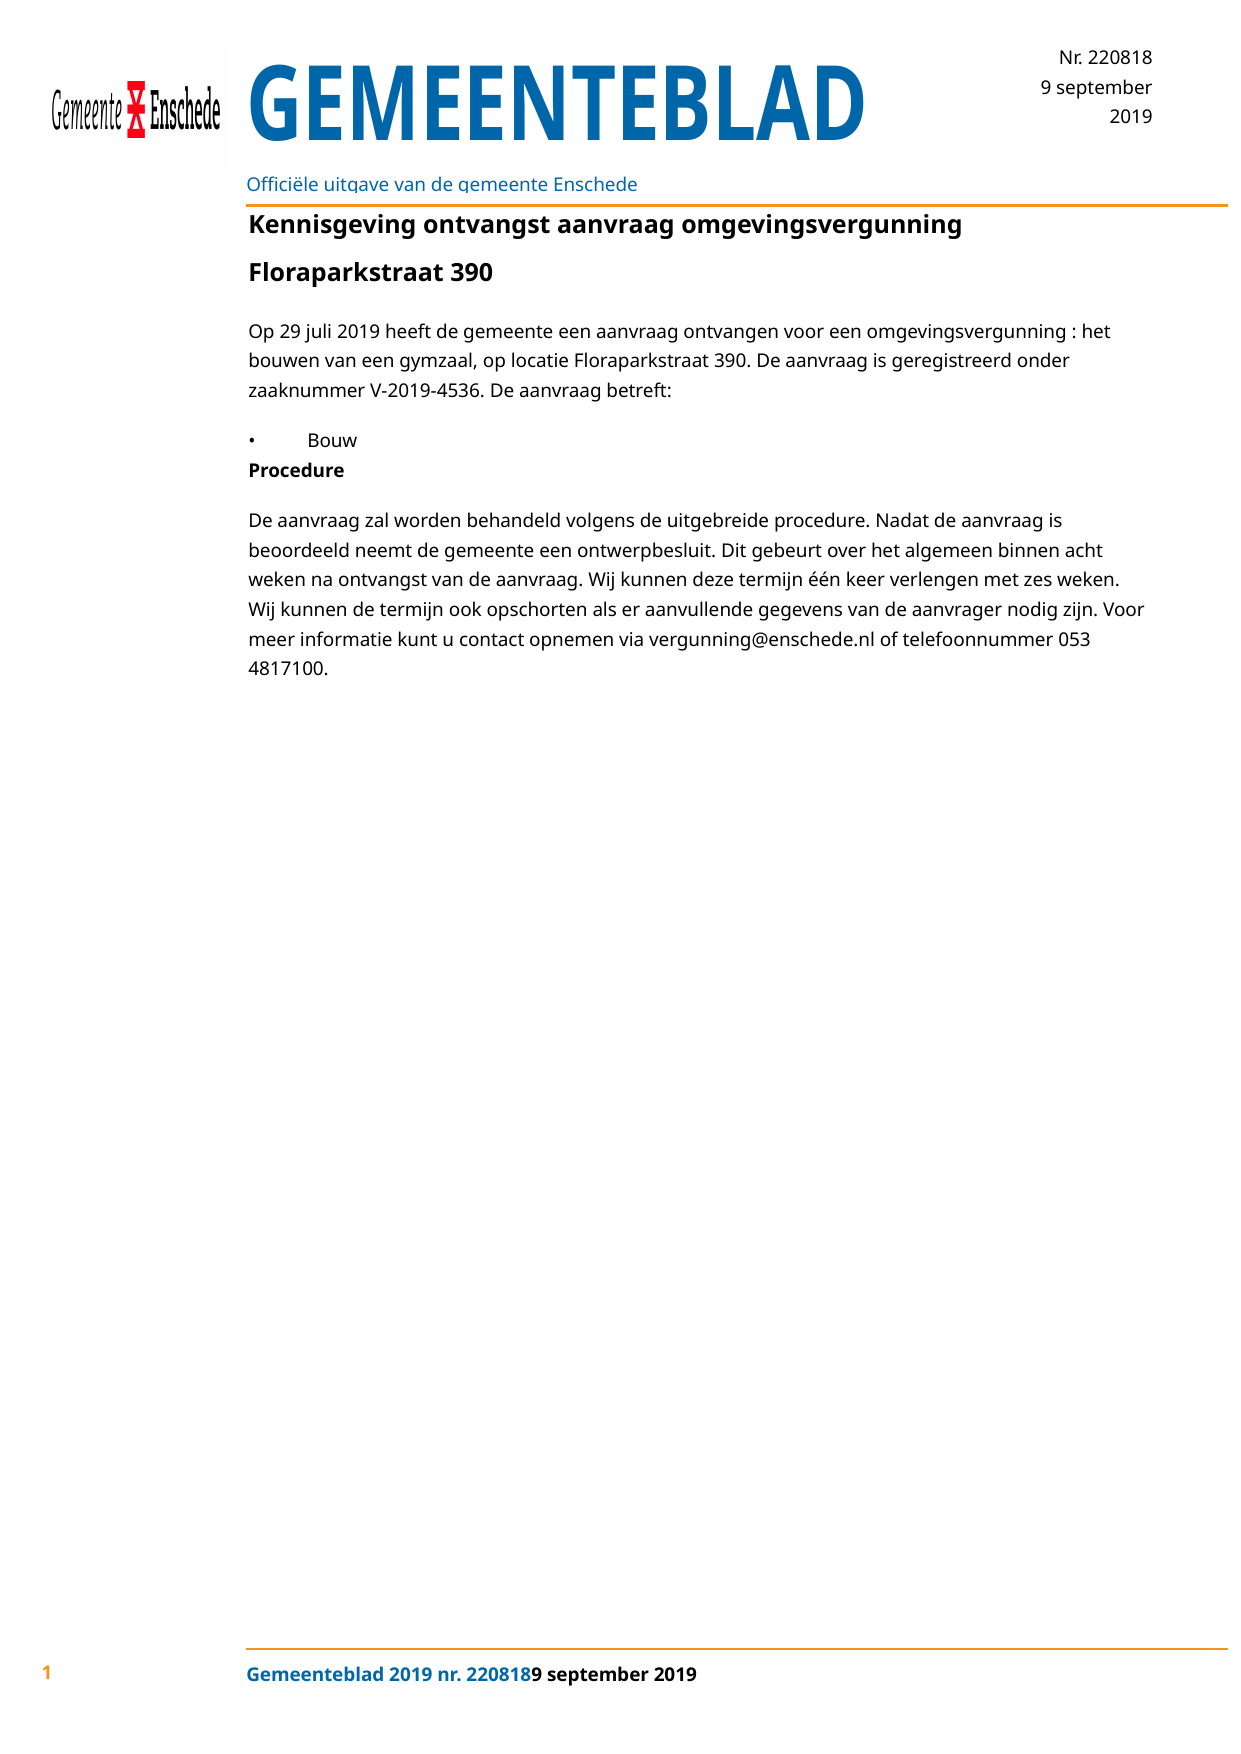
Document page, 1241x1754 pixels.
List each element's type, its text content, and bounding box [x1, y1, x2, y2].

picture [41, 47, 231, 172]
text De aanvraag zal worden behandeld volgens de uitgebreide procedure. Nadat de aanvraag is beoordeeld neemt de gemeente een ontwerpbesluit. Dit gebeurt over het algemeen binnen acht weken na ontvangst van de aanvraag. Wij kunnen deze termijn één keer verlengen met zes weken. Wij kunnen de termijn ook opschorten als er aanvullende gegevens van de aanvrager nodig zijn. Voor meer informatie kunt u contact opnemen via vergunning@enschede.nl of telefoonnummer 053 4817100. [248, 507, 1152, 681]
text Kennisgeving ontvangst aanvraag omgevingsvergunning Floraparkstraat 390 [248, 207, 1152, 288]
text Procedure [248, 457, 1152, 483]
list Bouw [248, 427, 1152, 453]
text Op 29 juli 2019 heeft de gemeente een aanvraag ontvangen voor een omgevingsvergunning : het bouwen van een gymzaal, op locatie Floraparkstraat 390. De aanvraag is geregistreerd onder zaaknummer V-2019-4536. De aanvraag betreft: [248, 318, 1152, 403]
